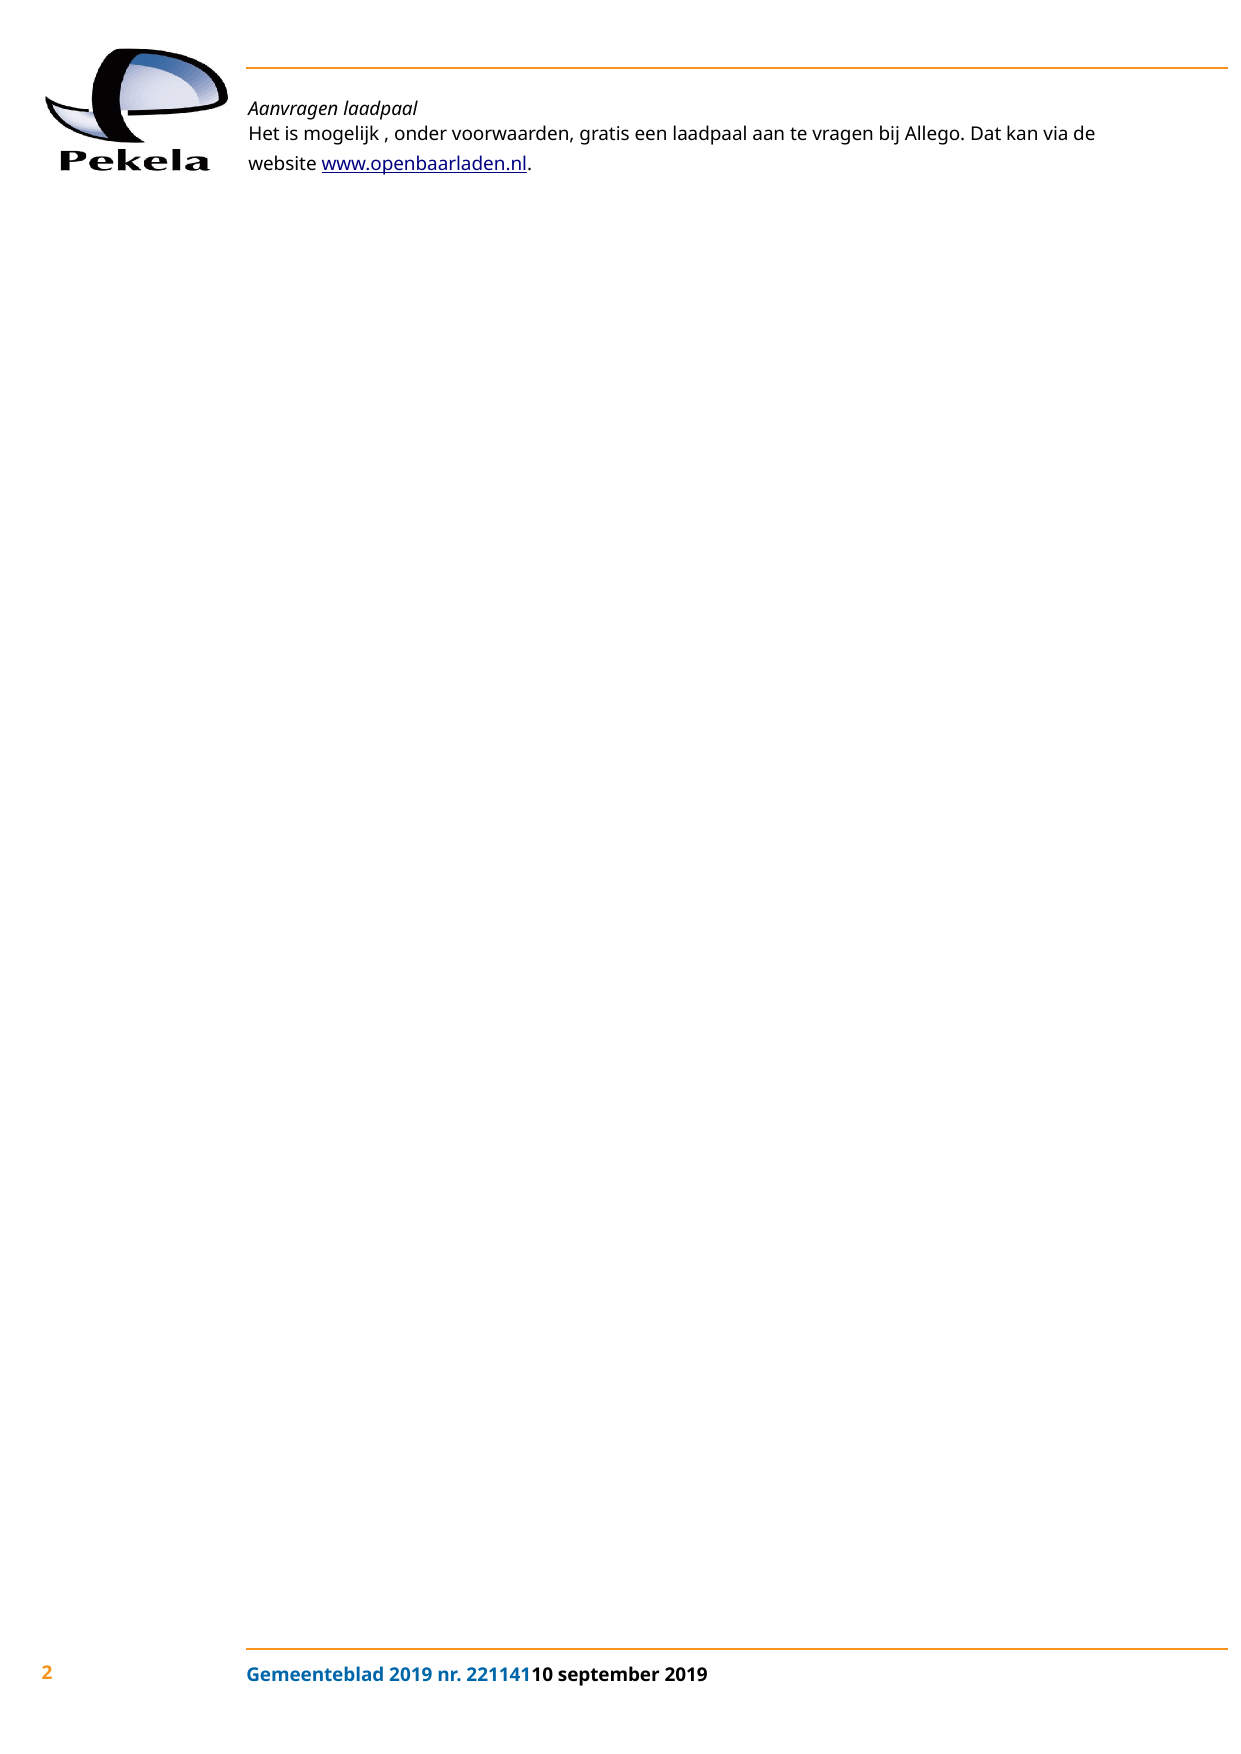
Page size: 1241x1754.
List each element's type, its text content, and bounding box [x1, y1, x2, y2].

picture [41, 47, 231, 172]
text Aanvragen laadpaal [248, 95, 1152, 121]
text Het is mogelijk , onder voorwaarden, gratis een laadpaal aan te vragen bij Allego. Dat kan via de website www.openbaarladen.nl. [248, 121, 1152, 176]
